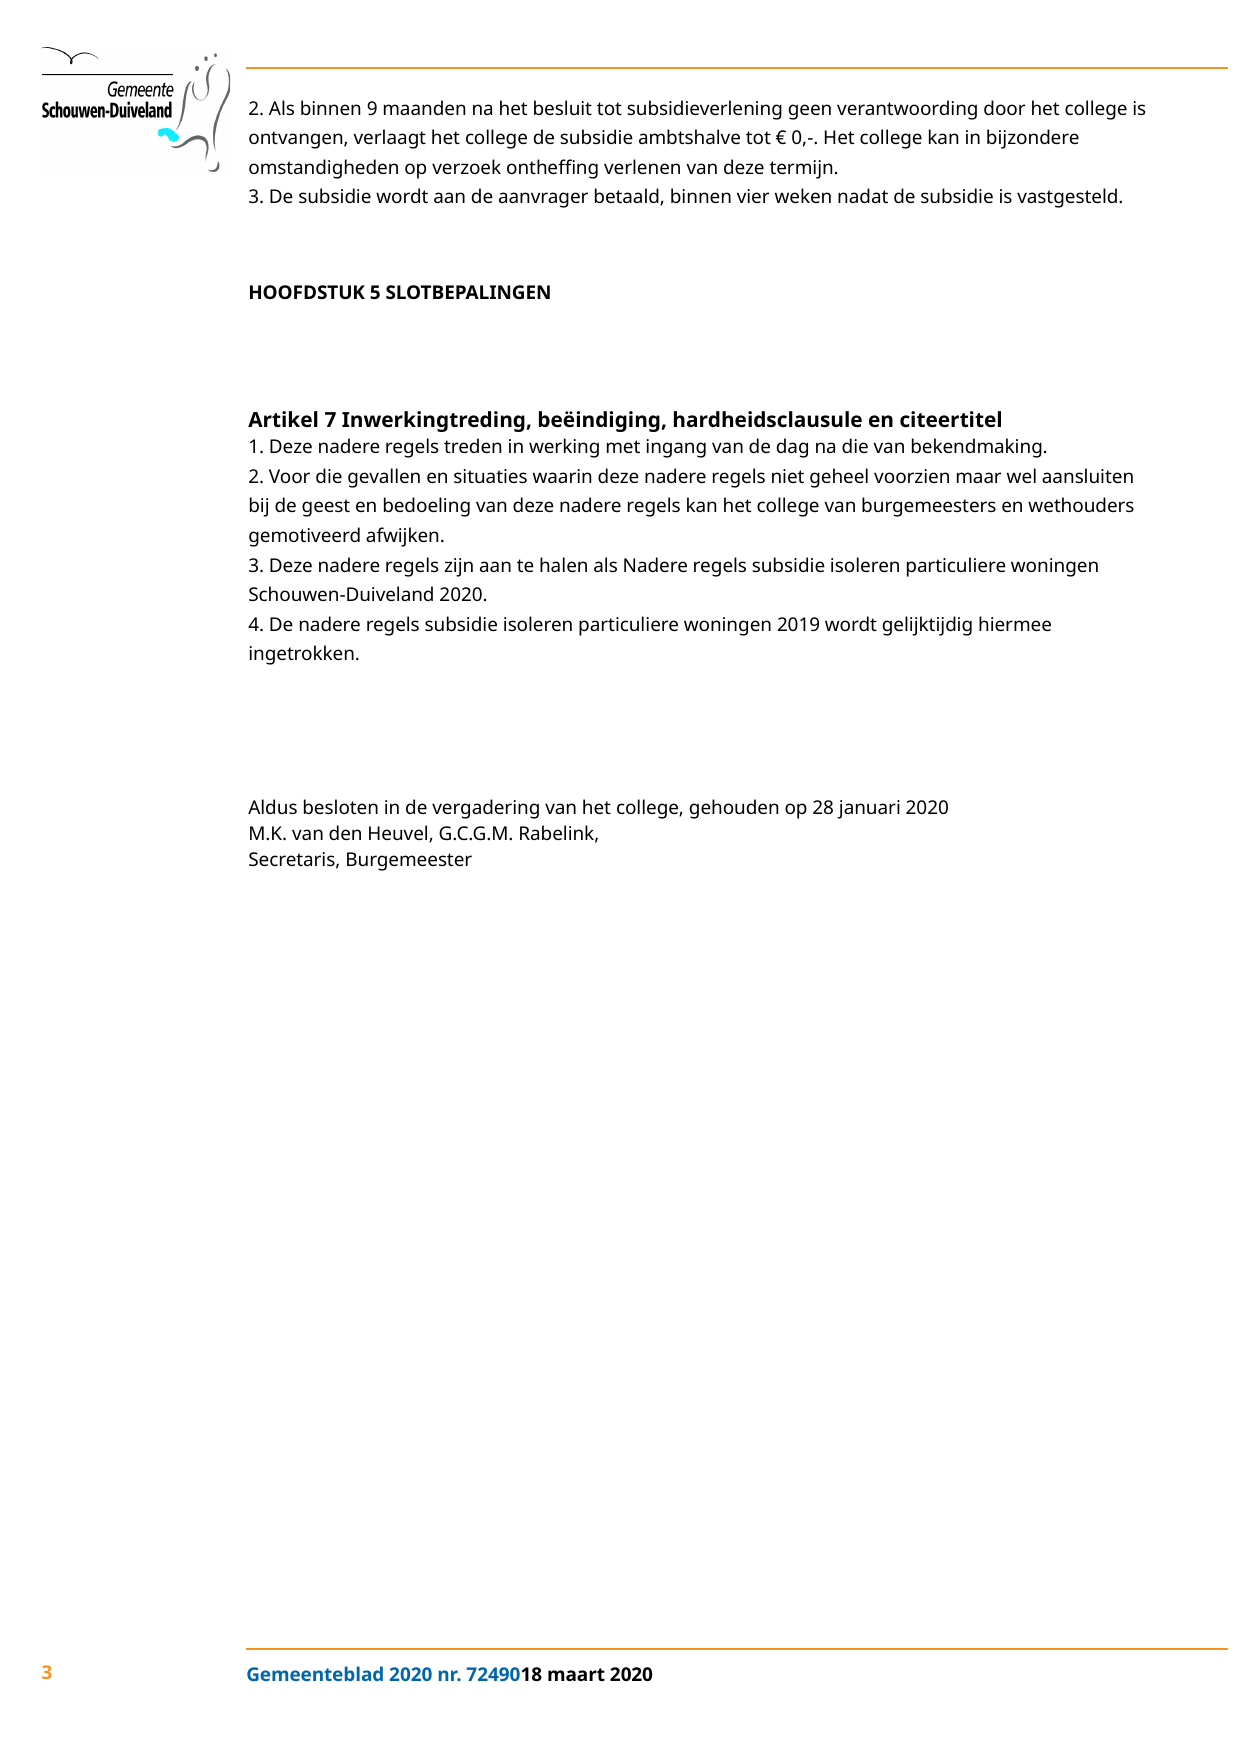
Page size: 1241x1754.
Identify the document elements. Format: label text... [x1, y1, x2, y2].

text 1. Deze nadere regels treden in werking met ingang van de dag na die van bekendmaking. [248, 433, 1152, 459]
text Aldus besloten in de vergadering van het college, gehouden op 28 januari 2020 [248, 794, 1152, 820]
text 4. De nadere regels subsidie isoleren particuliere woningen 2019 wordt gelijktijdig hiermee ingetrokken. [248, 611, 1152, 666]
text Secretaris, Burgemeester [248, 846, 1152, 872]
text 2. Als binnen 9 maanden na het besluit tot subsidieverlening geen verantwoording door het college is ontvangen, verlaagt het college de subsidie ambtshalve tot € 0,-. Het college kan in bijzondere omstandigheden op verzoek ontheffing verlenen van deze termijn. [248, 95, 1152, 180]
text 3. De subsidie wordt aan de aanvrager betaald, binnen vier weken nadat de subsidie is vastgesteld. [248, 183, 1152, 209]
text 2. Voor die gevallen en situaties waarin deze nadere regels niet geheel voorzien maar wel aansluiten bij de geest en bedoeling van deze nadere regels kan het college van burgemeesters en wethouders gemotiveerd afwijken. [248, 463, 1152, 548]
picture [41, 47, 231, 172]
text 3. Deze nadere regels zijn aan te halen als Nadere regels subsidie isoleren particuliere woningen Schouwen-Duiveland 2020. [248, 552, 1152, 607]
text HOOFDSTUK 5 SLOTBEPALINGEN [248, 279, 1152, 305]
text M.K. van den Heuvel, G.C.G.M. Rabelink, [248, 820, 1152, 846]
text Artikel 7 Inwerkingtreding, beëindiging, hardheidsclausule en citeertitel [248, 405, 1152, 433]
